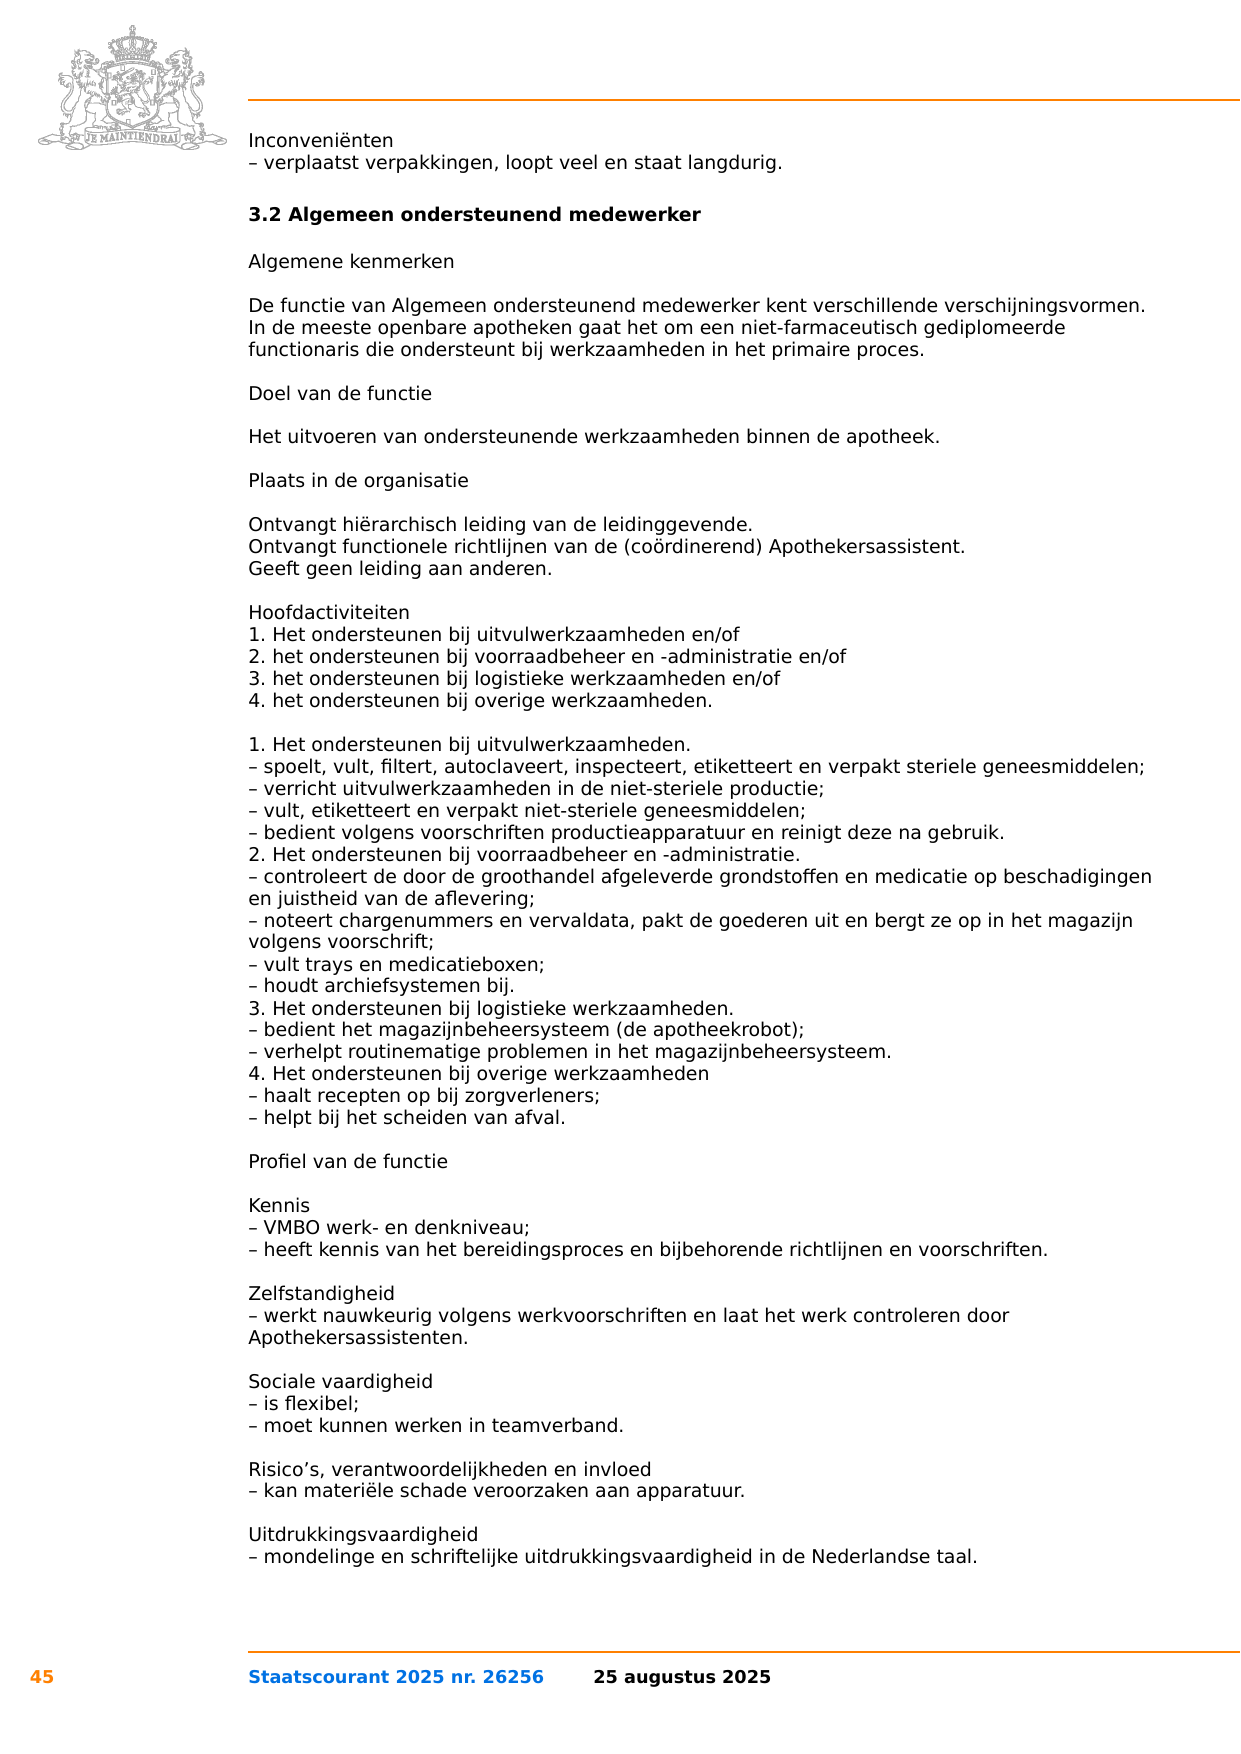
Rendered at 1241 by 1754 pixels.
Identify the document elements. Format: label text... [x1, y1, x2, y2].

text – werkt nauwkeurig volgens werkvoorschriften en laat het werk controleren door Apothekersassistenten. [248, 1305, 1163, 1349]
text Ontvangt hiërarchisch leiding van de leidinggevende. [248, 514, 1163, 536]
text 1. Het ondersteunen bij uitvulwerkzaamheden. [248, 734, 1163, 756]
text – verricht uitvulwerkzaamheden in de niet-steriele productie; [248, 778, 1163, 799]
subtitle Inconveniënten [248, 130, 1163, 152]
text – noteert chargenummers en vervaldata, pakt de goederen uit en bergt ze op in het magazijn volgens voorschrift; [248, 909, 1163, 953]
text 2. Het ondersteunen bij voorraadbeheer en -administratie. [248, 843, 1163, 866]
text Ontvangt functionele richtlijnen van de (coördinerend) Apothekersassistent. [248, 536, 1163, 558]
text Het uitvoeren van ondersteunende werkzaamheden binnen de apotheek. [248, 426, 1163, 448]
text 3. Het ondersteunen bij logistieke werkzaamheden. [248, 997, 1163, 1019]
text – verhelpt routinematige problemen in het magazijnbeheersysteem. [248, 1041, 1163, 1063]
subtitle 3.2 Algemeen ondersteunend medewerker [248, 204, 1163, 226]
text 4. Het ondersteunen bij overige werkzaamheden [248, 1063, 1163, 1085]
text – houdt archiefsystemen bij. [248, 975, 1163, 997]
subtitle Zelfstandigheid [248, 1283, 1163, 1305]
text – kan materiële schade veroorzaken aan apparatuur. [248, 1480, 1163, 1502]
text Geeft geen leiding aan anderen. [248, 558, 1163, 580]
subtitle Profiel van de functie [248, 1151, 1163, 1173]
text – moet kunnen werken in teamverband. [248, 1414, 1163, 1437]
text 1. Het ondersteunen bij uitvulwerkzaamheden en/of [248, 624, 1163, 646]
text – heeft kennis van het bereidingsproces en bijbehorende richtlijnen en voorschriften. [248, 1239, 1163, 1261]
text 4. het ondersteunen bij overige werkzaamheden. [248, 690, 1163, 712]
subtitle Doel van de functie [248, 382, 1163, 404]
text – helpt bij het scheiden van afval. [248, 1107, 1163, 1129]
text – bedient volgens voorschriften productieapparatuur en reinigt deze na gebruik. [248, 822, 1163, 843]
picture [38, 25, 227, 150]
subtitle Plaats in de organisatie [248, 470, 1163, 492]
text – controleert de door de groothandel afgeleverde grondstoffen en medicatie op beschadigingen en juistheid van de aflevering; [248, 866, 1163, 909]
text – haalt recepten op bij zorgverleners; [248, 1085, 1163, 1107]
subtitle Risico’s, verantwoordelijkheden en invloed [248, 1458, 1163, 1480]
text – is flexibel; [248, 1393, 1163, 1414]
text – vult trays en medicatieboxen; [248, 953, 1163, 975]
text De functie van Algemeen ondersteunend medewerker kent verschillende verschijningsvormen. In de meeste openbare apotheken gaat het om een niet-farmaceutisch gediplomeerde functionaris die ondersteunt bij werkzaamheden in het primaire proces. [248, 295, 1163, 361]
subtitle Kennis [248, 1195, 1163, 1217]
subtitle Uitdrukkingsvaardigheid [248, 1524, 1163, 1546]
subtitle Hoofdactiviteiten [248, 602, 1163, 624]
text 2. het ondersteunen bij voorraadbeheer en -administratie en/of [248, 646, 1163, 668]
text – VMBO werk- en denkniveau; [248, 1217, 1163, 1239]
text – mondelinge en schriftelijke uitdrukkingsvaardigheid in de Nederlandse taal. [248, 1546, 1163, 1568]
text – vult, etiketteert en verpakt niet-steriele geneesmiddelen; [248, 799, 1163, 822]
subtitle Sociale vaardigheid [248, 1371, 1163, 1393]
text – verplaatst verpakkingen, loopt veel en staat langdurig. [248, 152, 1163, 174]
subtitle Algemene kenmerken [248, 251, 1163, 273]
text – spoelt, vult, filtert, autoclaveert, inspecteert, etiketteert en verpakt steriele geneesmiddelen; [248, 756, 1163, 778]
text – bedient het magazijnbeheersysteem (de apotheekrobot); [248, 1019, 1163, 1041]
text 3. het ondersteunen bij logistieke werkzaamheden en/of [248, 668, 1163, 690]
